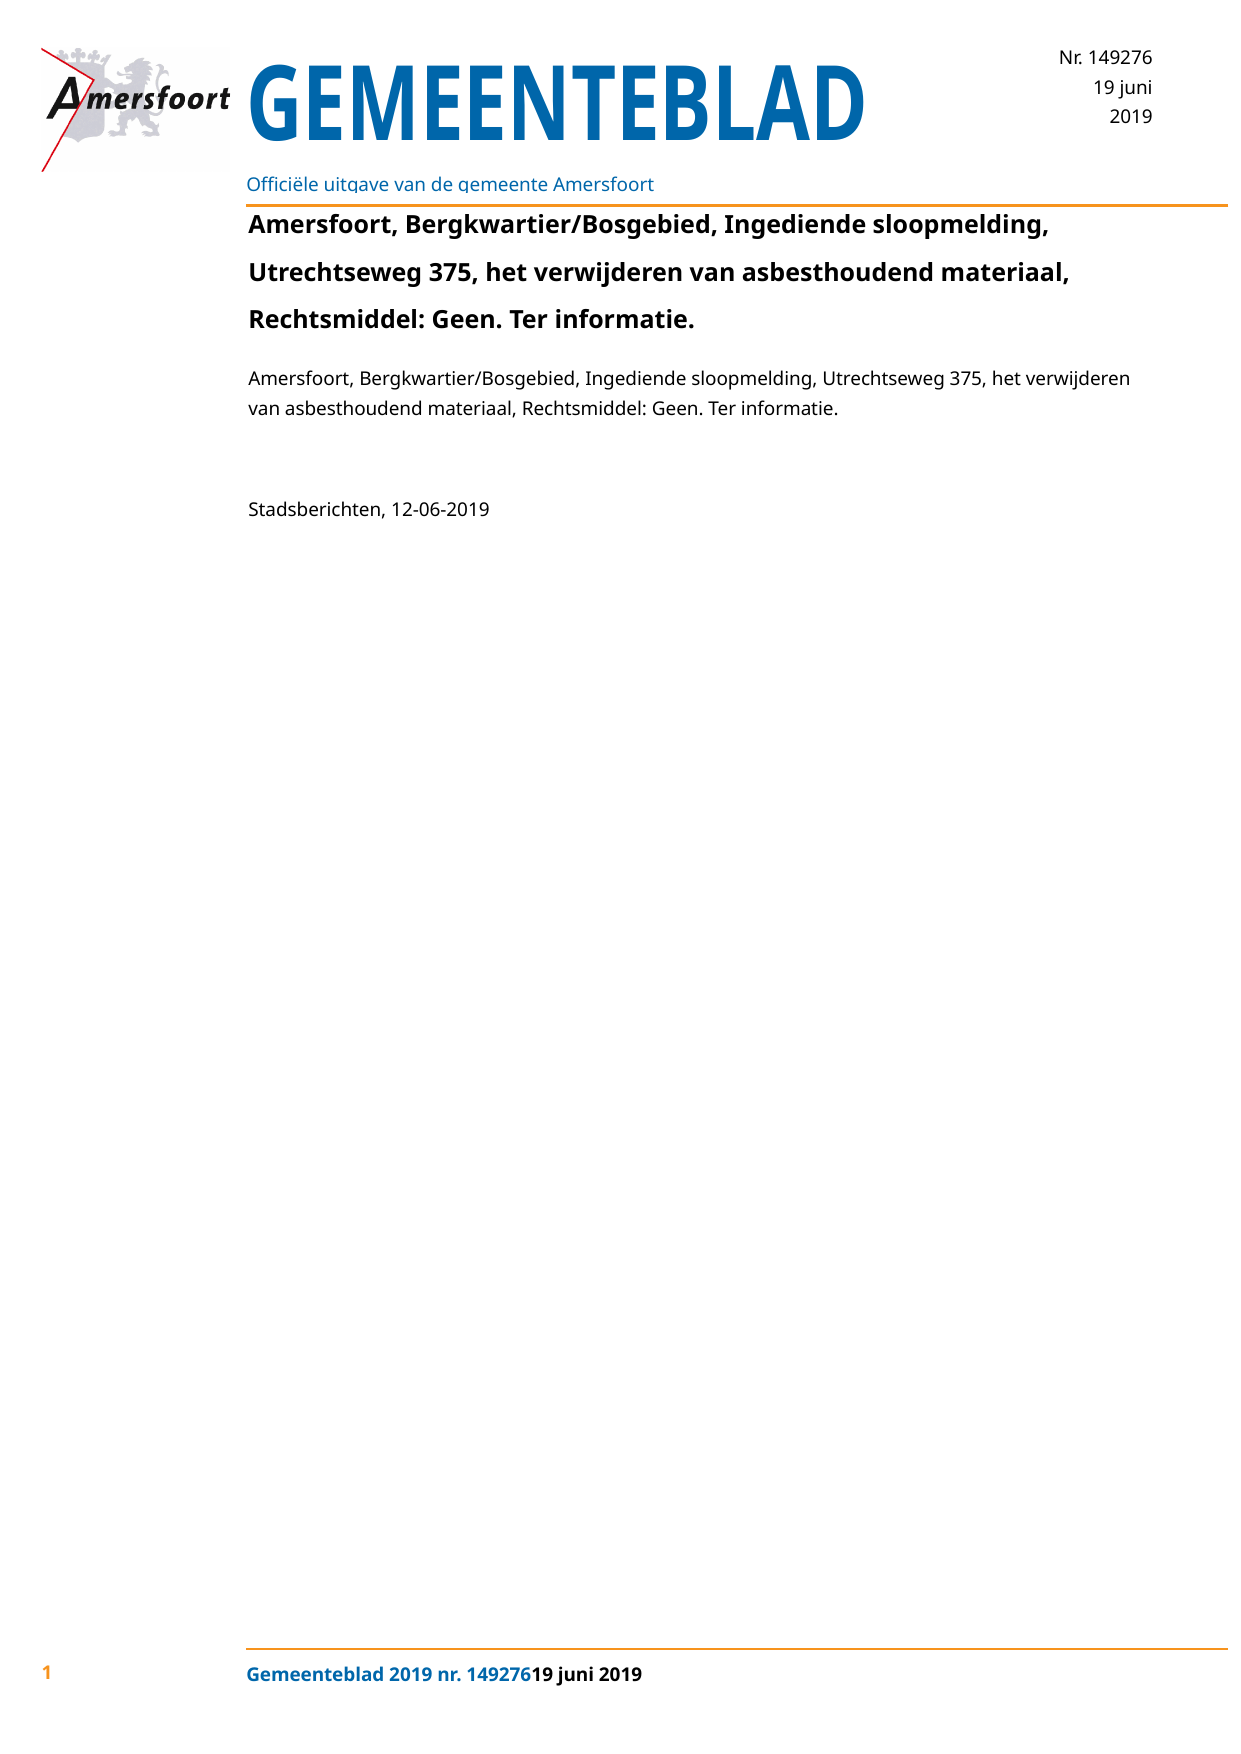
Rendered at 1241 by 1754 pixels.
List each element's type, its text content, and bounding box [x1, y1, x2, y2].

text Amersfoort, Bergkwartier/Bosgebied, Ingediende sloopmelding, Utrechtseweg 375, het verwijderen van asbesthoudend materiaal, Rechtsmiddel: Geen. Ter informatie. [248, 207, 1152, 336]
text Stadsberichten, 12-06-2019 [248, 496, 1152, 522]
text Amersfoort, Bergkwartier/Bosgebied, Ingediende sloopmelding, Utrechtseweg 375, het verwijderen van asbesthoudend materiaal, Rechtsmiddel: Geen. Ter informatie. [248, 366, 1152, 421]
picture [41, 47, 231, 172]
